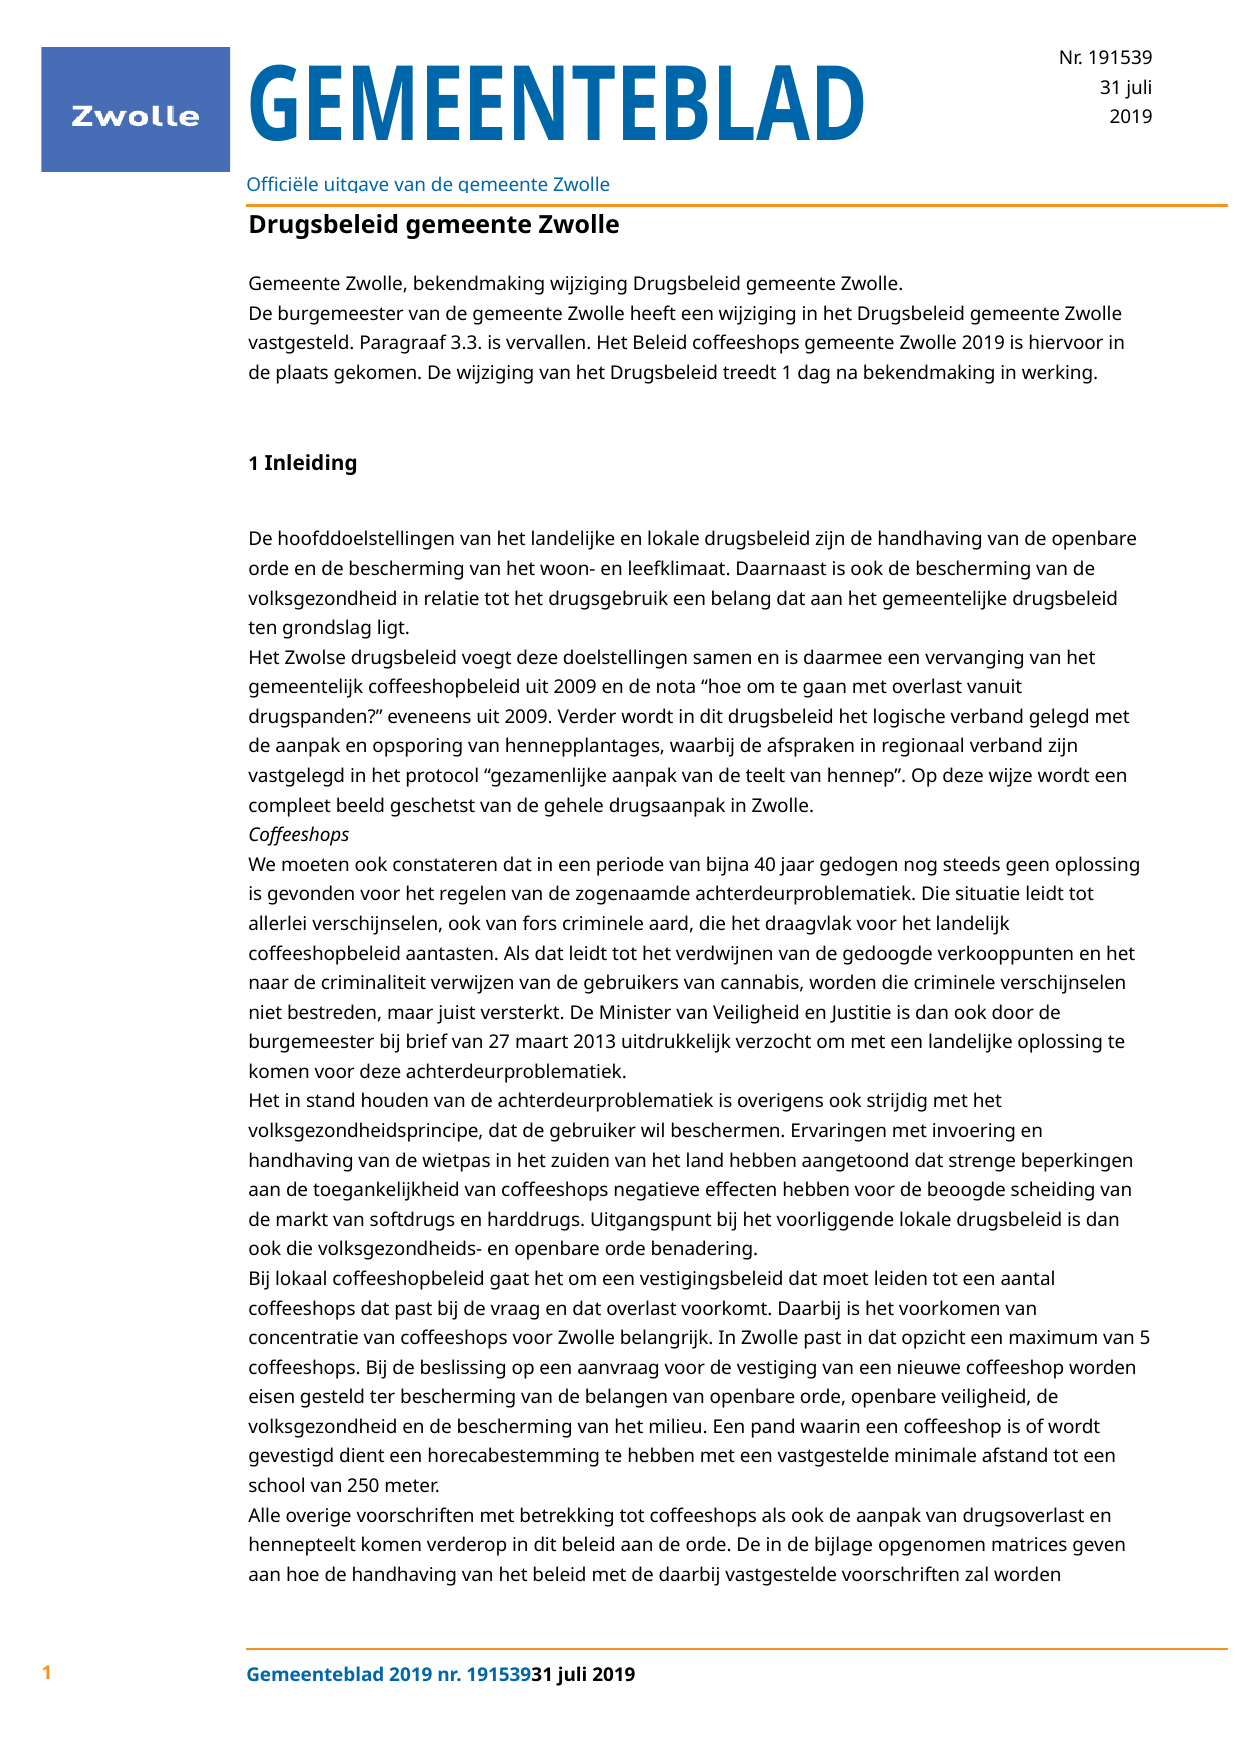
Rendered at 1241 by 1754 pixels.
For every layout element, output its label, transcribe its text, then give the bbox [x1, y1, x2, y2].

text De hoofddoelstellingen van het landelijke en lokale drugsbeleid zijn de handhaving van de openbare orde en de bescherming van het woon- en leefklimaat. Daarnaast is ook de bescherming van de volksgezondheid in relatie tot het drugsgebruik een belang dat aan het gemeentelijke drugsbeleid ten grondslag ligt. [248, 526, 1152, 640]
text Het Zwolse drugsbeleid voegt deze doelstellingen samen en is daarmee een vervanging van het gemeentelijk coffeeshopbeleid uit 2009 en de nota “hoe om te gaan met overlast vanuit drugspanden?” eveneens uit 2009. Verder wordt in dit drugsbeleid het logische verband gelegd met de aanpak en opsporing van hennepplantages, waarbij de afspraken in regionaal verband zijn vastgelegd in het protocol “gezamenlijke aanpak van de teelt van hennep”. Op deze wijze wordt een compleet beeld geschetst van de gehele drugsaanpak in Zwolle. [248, 644, 1152, 817]
text Het in stand houden van de achterdeurproblematiek is overigens ook strijdig met het volksgezondheidsprincipe, dat de gebruiker wil beschermen. Ervaringen met invoering en handhaving van de wietpas in het zuiden van het land hebben aangetoond dat strenge beperkingen aan de toegankelijkheid van coffeeshops negatieve effecten hebben voor de beoogde scheiding van de markt van softdrugs en harddrugs. Uitgangspunt bij het voorliggende lokale drugsbeleid is dan ook die volksgezondheids- en openbare orde benadering. [248, 1088, 1152, 1261]
text Bij lokaal coffeeshopbeleid gaat het om een vestigingsbeleid dat moet leiden tot een aantal coffeeshops dat past bij de vraag en dat overlast voorkomt. Daarbij is het voorkomen van concentratie van coffeeshops voor Zwolle belangrijk. In Zwolle past in dat opzicht een maximum van 5 coffeeshops. Bij de beslissing op een aanvraag voor de vestiging van een nieuwe coffeeshop worden eisen gesteld ter bescherming van de belangen van openbare orde, openbare veiligheid, de volksgezondheid en de bescherming van het milieu. Een pand waarin een coffeeshop is of wordt gevestigd dient een horecabestemming te hebben met een vastgestelde minimale afstand tot een school van 250 meter. [248, 1265, 1152, 1498]
text Alle overige voorschriften met betrekking tot coffeeshops als ook de aanpak van drugsoverlast en hennepteelt komen verderop in dit beleid aan de orde. De in de bijlage opgenomen matrices geven aan hoe de handhaving van het beleid met de daarbij vastgestelde voorschriften zal worden [248, 1502, 1152, 1587]
text 1 Inleiding [248, 448, 1152, 476]
text Gemeente Zwolle, bekendmaking wijziging Drugsbeleid gemeente Zwolle. [248, 270, 1152, 296]
text We moeten ook constateren dat in een periode van bijna 40 jaar gedogen nog steeds geen oplossing is gevonden voor het regelen van de zogenaamde achterdeurproblematiek. Die situatie leidt tot allerlei verschijnselen, ook van fors criminele aard, die het draagvlak voor het landelijk coffeeshopbeleid aantasten. Als dat leidt tot het verdwijnen van de gedoogde verkooppunten en het naar de criminaliteit verwijzen van de gebruikers van cannabis, worden die criminele verschijnselen niet bestreden, maar juist versterkt. De Minister van Veiligheid en Justitie is dan ook door de burgemeester bij brief van 27 maart 2013 uitdrukkelijk verzocht om met een landelijke oplossing te komen voor deze achterdeurproblematiek. [248, 851, 1152, 1084]
picture [41, 47, 231, 172]
text Drugsbeleid gemeente Zwolle [248, 207, 1152, 241]
text Coffeeshops [248, 821, 1152, 847]
text De burgemeester van de gemeente Zwolle heeft een wijziging in het Drugsbeleid gemeente Zwolle vastgesteld. Paragraaf 3.3. is vervallen. Het Beleid coffeeshops gemeente Zwolle 2019 is hiervoor in de plaats gekomen. De wijziging van het Drugsbeleid treedt 1 dag na bekendmaking in werking. [248, 300, 1152, 385]
